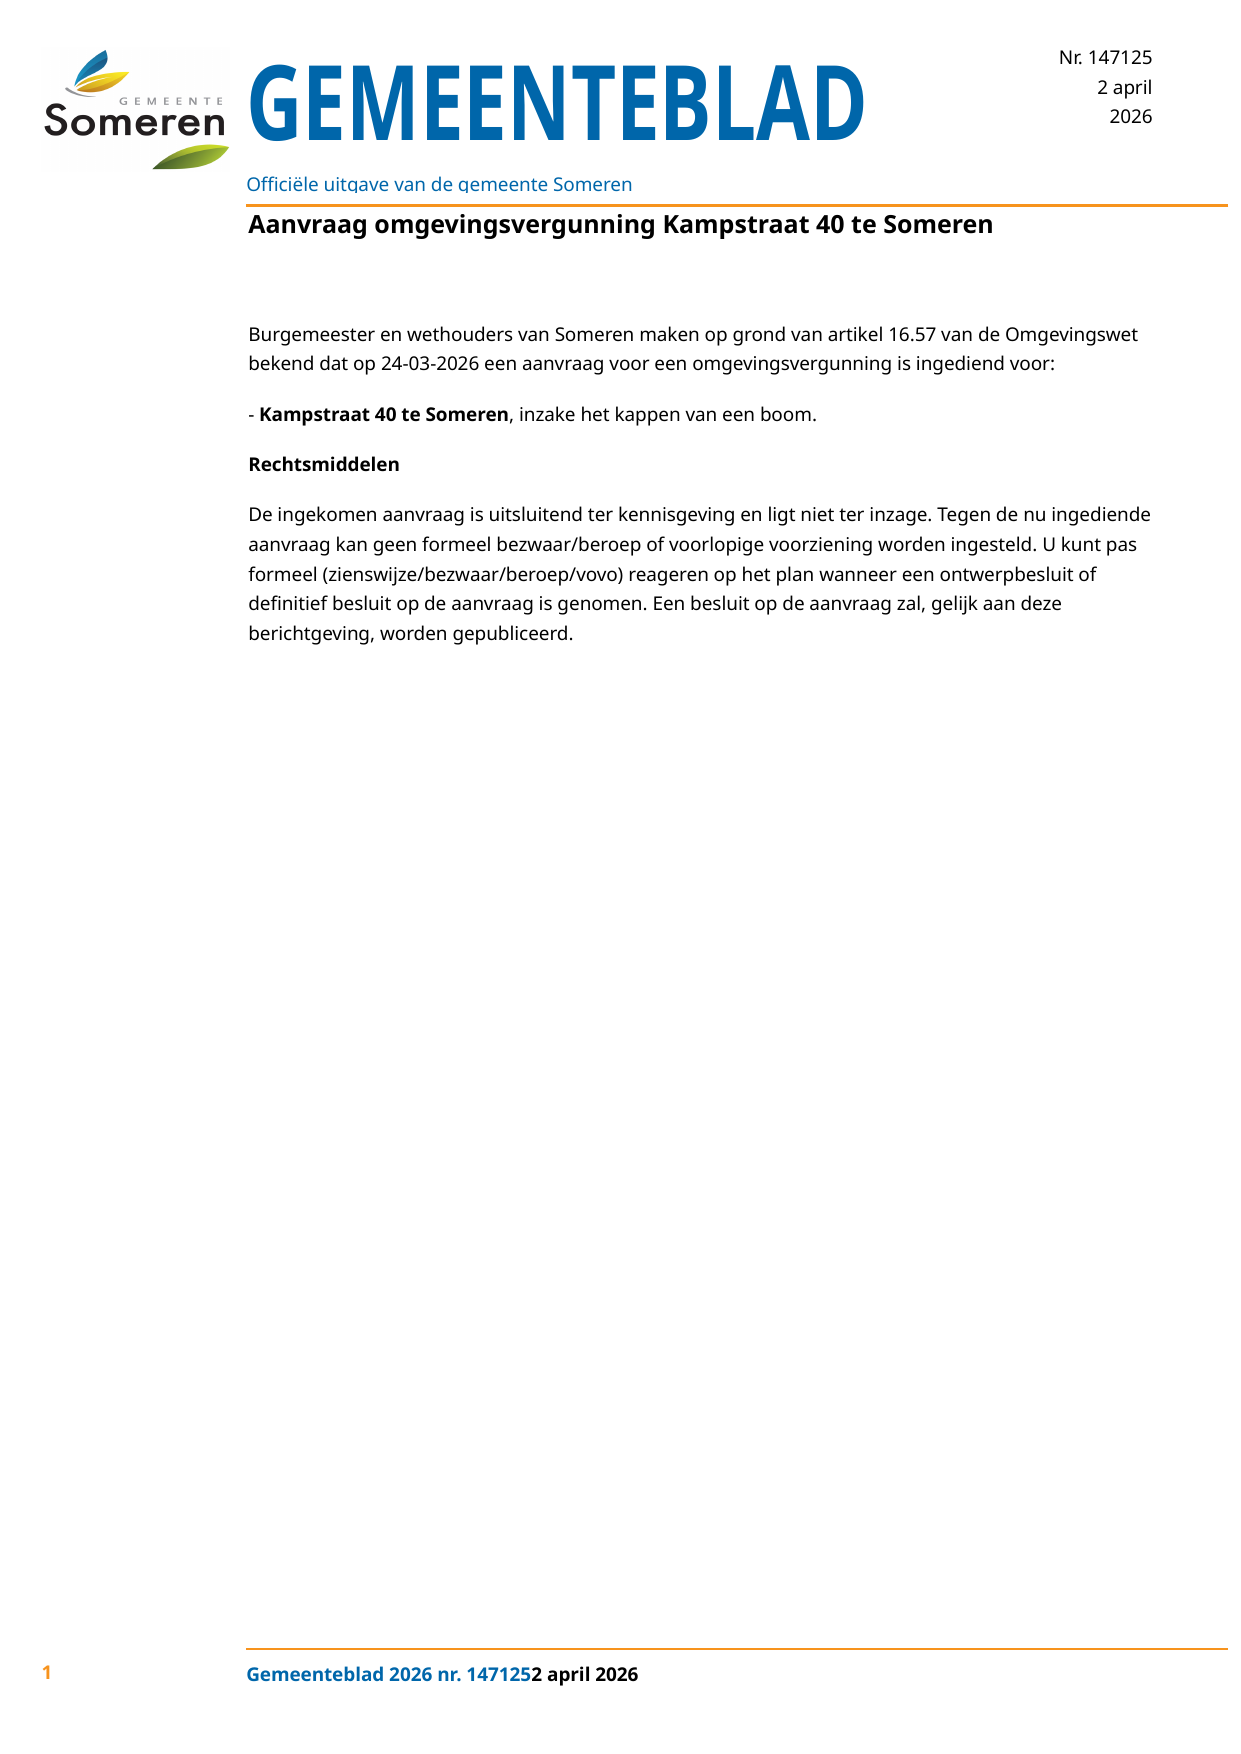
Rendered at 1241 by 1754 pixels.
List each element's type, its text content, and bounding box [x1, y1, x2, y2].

text Burgemeester en wethouders van Someren maken op grond van artikel 16.57 van de Omgevingswet bekend dat op 24-03-2026 een aanvraag voor een omgevingsvergunning is ingediend voor: [248, 321, 1152, 376]
text - Kampstraat 40 te Someren, inzake het kappen van een boom. [248, 401, 1152, 426]
picture [41, 47, 231, 172]
text De ingekomen aanvraag is uitsluitend ter kennisgeving en ligt niet ter inzage. Tegen de nu ingediende aanvraag kan geen formeel bezwaar/beroep of voorlopige voorziening worden ingesteld. U kunt pas formeel (zienswijze/bezwaar/beroep/vovo) reageren op het plan wanneer een ontwerpbesluit of definitief besluit op de aanvraag is genomen. Een besluit op de aanvraag zal, gelijk aan deze berichtgeving, worden gepubliceerd. [248, 502, 1152, 646]
text Rechtsmiddelen [248, 451, 1152, 477]
text Aanvraag omgevingsvergunning Kampstraat 40 te Someren [248, 207, 1152, 241]
